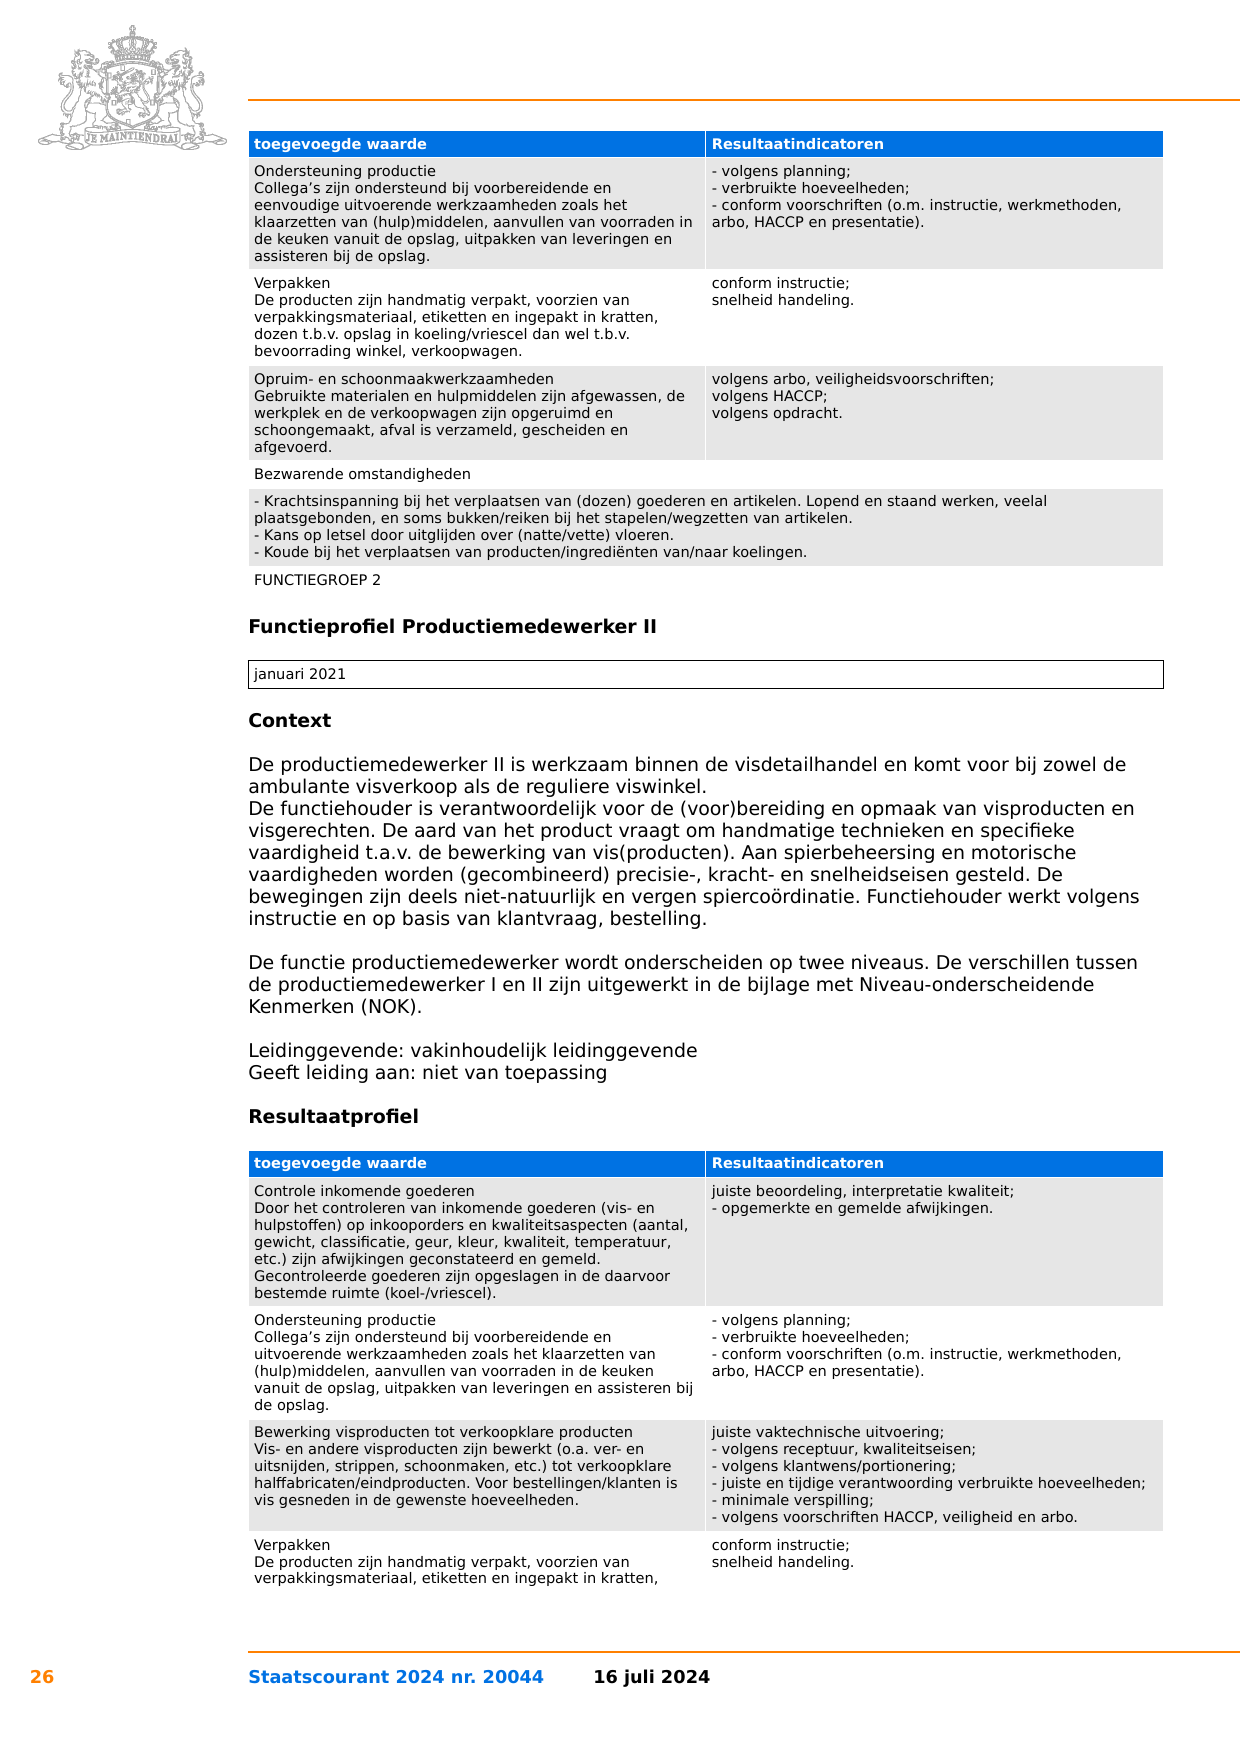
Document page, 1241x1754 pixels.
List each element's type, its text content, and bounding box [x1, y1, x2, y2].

text De functiehouder is verantwoordelijk voor de (voor)bereiding en opmaak van visproducten en visgerechten. De aard van het product vraagt om handmatige technieken en specifieke vaardigheid t.a.v. de bewerking van vis(producten). Aan spierbeheersing en motorische vaardigheden worden (gecombineerd) precisie-, kracht- en snelheidseisen gesteld. De bewegingen zijn deels niet-natuurlijk en vergen spiercoördinatie. Functiehouder werkt volgens instructie en op basis van klantvraag, bestelling. [248, 798, 1163, 930]
table_cell Bewerking visproducten tot verkoopklare producten Vis- en andere visproducten zijn bewerkt (o.a. ver- en uitsnijden, strippen, schoonmaken, etc.) tot verkoopklare halffabricaten/eindproducten. Voor bestellingen/klanten is vis gesneden in de gewenste hoeveelheden. [249, 1420, 705, 1531]
table_cell Bezwarende omstandigheden [249, 461, 1163, 488]
table_cell Verpakken De producten zijn handmatig verpakt, voorzien van verpakkingsmateriaal, etiketten en ingepakt in kratten, dozen t.b.v. opslag in koeling/vriescel dan wel t.b.v. bevoorrading winkel, verkoopwagen. [249, 271, 705, 365]
table_cell Ondersteuning productie Collega’s zijn ondersteund bij voorbereidende en uitvoerende werkzaamheden zoals het klaarzetten van (hulp)middelen, aanvullen van voorraden in de keuken vanuit de opslag, uitpakken van leveringen en assisteren bij de opslag. [249, 1307, 705, 1418]
table_cell Ondersteuning productie Collega’s zijn ondersteund bij voorbereidende en eenvoudige uitvoerende werkzaamheden zoals het klaarzetten van (hulp)middelen, aanvullen van voorraden in de keuken vanuit de opslag, uitpakken van leveringen en assisteren bij de opslag. [249, 158, 705, 269]
table_header Resultaatindicatoren [706, 1151, 1163, 1177]
table_cell Verpakken De producten zijn handmatig verpakt, voorzien van verpakkingsmateriaal, etiketten en ingepakt in kratten, [249, 1532, 705, 1592]
text Geeft leiding aan: niet van toepassing [248, 1062, 1163, 1084]
table_header toegevoegde waarde [249, 1151, 705, 1177]
table_header Resultaatindicatoren [706, 131, 1163, 157]
text De functie productiemedewerker wordt onderscheiden op twee niveaus. De verschillen tussen de productiemedewerker I en II zijn uitgewerkt in de bijlage met Niveau-onderscheidende Kenmerken (NOK). [248, 952, 1163, 1018]
table_cell conform instructie; snelheid handeling. [706, 1532, 1163, 1592]
text Leidinggevende: vakinhoudelijk leidinggevende [248, 1040, 1163, 1062]
table_cell FUNCTIEGROEP 2 [249, 567, 1163, 593]
table_header toegevoegde waarde [249, 131, 705, 157]
picture [38, 25, 227, 150]
text Context [248, 710, 1163, 732]
text Resultaatprofiel [248, 1106, 1163, 1128]
table_cell juiste beoordeling, interpretatie kwaliteit; - opgemerkte en gemelde afwijkingen. [706, 1178, 1163, 1306]
table_cell - volgens planning; - verbruikte hoeveelheden; - conform voorschriften (o.m. instructie, werkmethoden, arbo, HACCP en presentatie). [706, 1307, 1163, 1418]
table_cell conform instructie; snelheid handeling. [706, 271, 1163, 365]
table_cell - volgens planning; - verbruikte hoeveelheden; - conform voorschriften (o.m. instructie, werkmethoden, arbo, HACCP en presentatie). [706, 158, 1163, 269]
table_cell Opruim- en schoonmaakwerkzaamheden Gebruikte materialen en hulpmiddelen zijn afgewassen, de werkplek en de verkoopwagen zijn opgeruimd en schoongemaakt, afval is verzameld, gescheiden en afgevoerd. [249, 366, 705, 460]
text De productiemedewerker II is werkzaam binnen de visdetailhandel en komt voor bij zowel de ambulante visverkoop als de reguliere viswinkel. [248, 754, 1163, 798]
table_cell - Krachtsinspanning bij het verplaatsen van (dozen) goederen en artikelen. Lopend en staand werken, veelal plaatsgebonden, en soms bukken/reiken bij het stapelen/wegzetten van artikelen. - Kans op letsel door uitglijden over (natte/vette) vloeren. - Koude bij het verplaatsen van producten/ingrediënten van/naar koelingen. [249, 489, 1163, 566]
table_header januari 2021 [249, 661, 1163, 687]
table_cell volgens arbo, veiligheidsvoorschriften; volgens HACCP; volgens opdracht. [706, 366, 1163, 460]
table_cell juiste vaktechnische uitvoering; - volgens receptuur, kwaliteitseisen; - volgens klantwens/portionering; - juiste en tijdige verantwoording verbruikte hoeveelheden; - minimale verspilling; - volgens voorschriften HACCP, veiligheid en arbo. [706, 1420, 1163, 1531]
table_cell Controle inkomende goederen Door het controleren van inkomende goederen (vis- en hulpstoffen) op inkooporders en kwaliteitsaspecten (aantal, gewicht, classificatie, geur, kleur, kwaliteit, temperatuur, etc.) zijn afwijkingen geconstateerd en gemeld. Gecontroleerde goederen zijn opgeslagen in de daarvoor bestemde ruimte (koel-/vriescel). [249, 1178, 705, 1306]
text Functieprofiel Productiemedewerker II [248, 616, 1163, 638]
